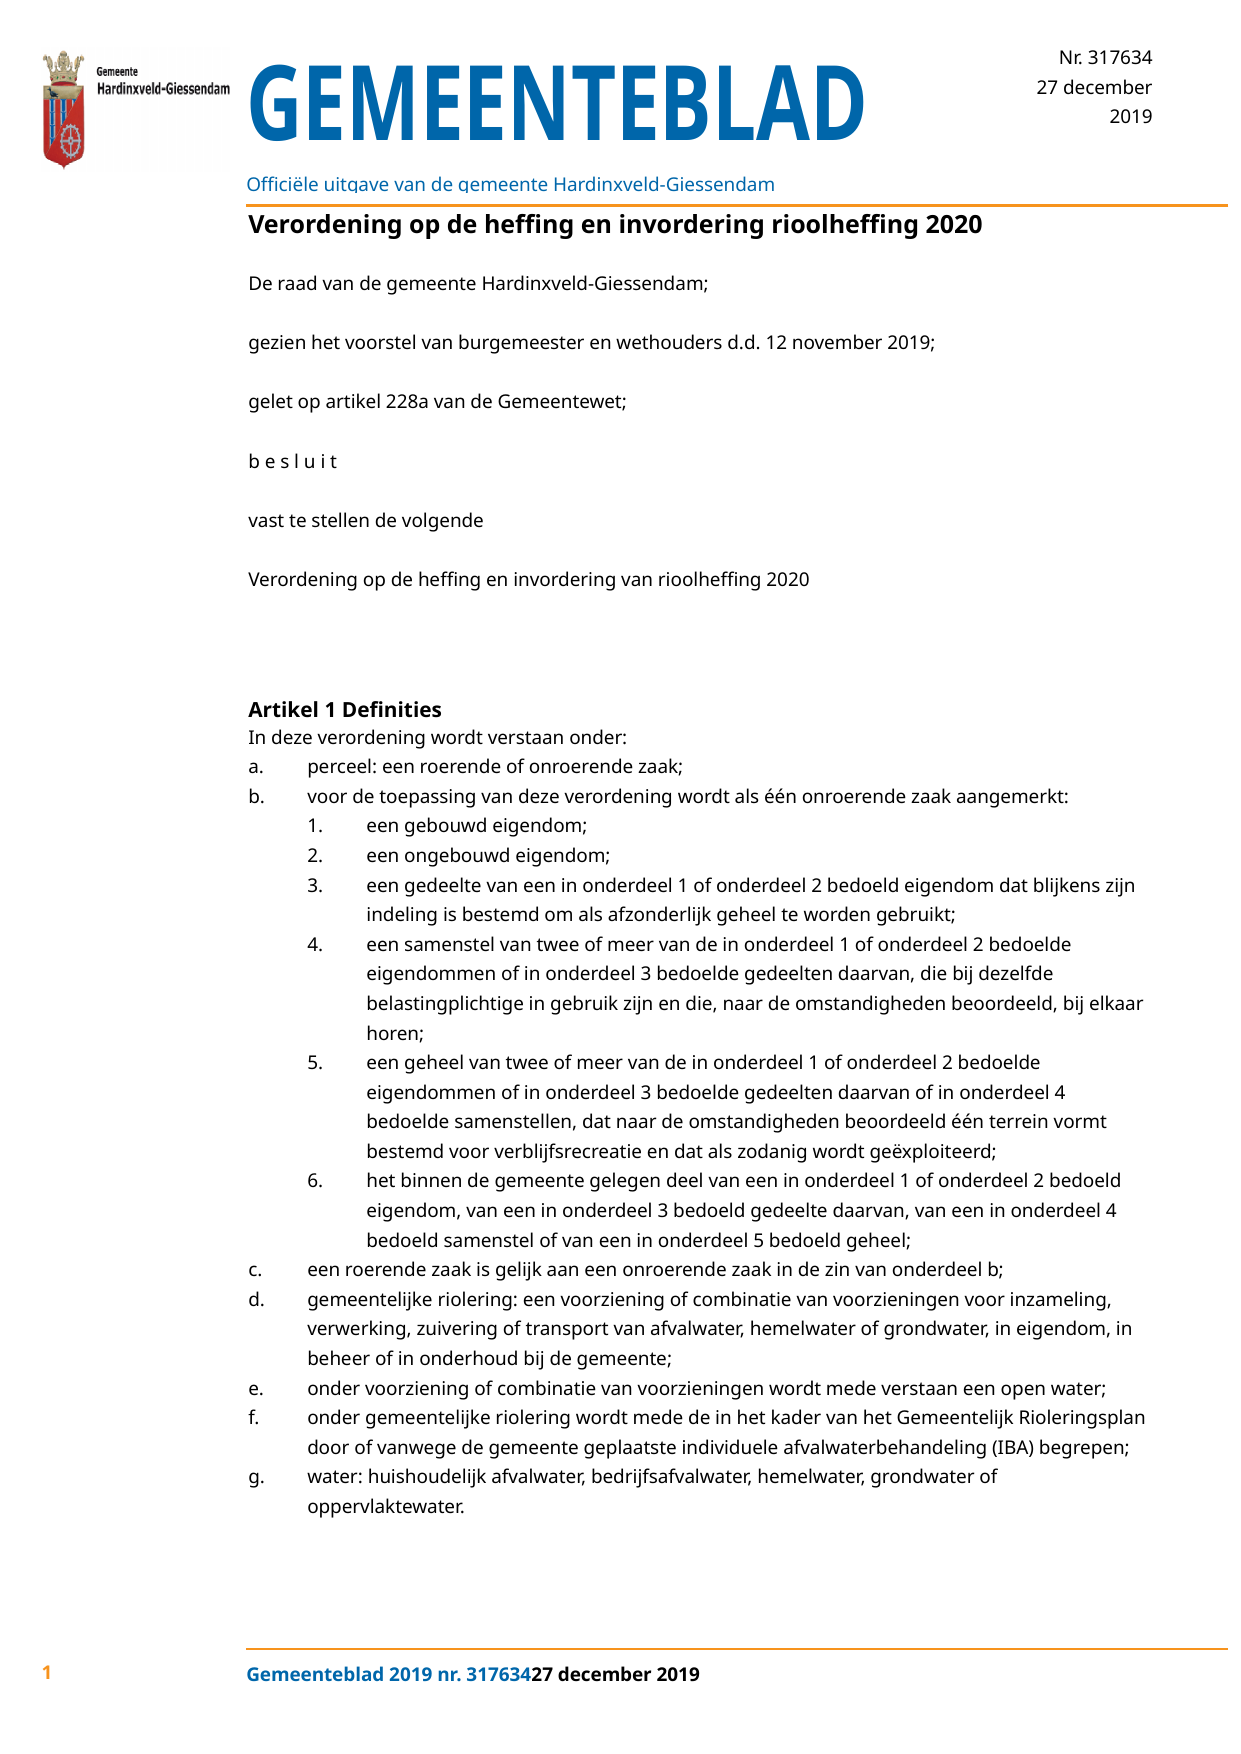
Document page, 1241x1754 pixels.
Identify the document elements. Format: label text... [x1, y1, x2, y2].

list voor de toepassing van deze verordening wordt als één onroerende zaak aangemerkt: [248, 783, 1152, 809]
text De raad van de gemeente Hardinxveld-Giessendam; [248, 270, 1152, 296]
text b e s l u i t [248, 448, 1152, 473]
list een geheel van twee of meer van de in onderdeel 1 of onderdeel 2 bedoelde eigendommen of in onderdeel 3 bedoelde gedeelten daarvan of in onderdeel 4 bedoelde samenstellen, dat naar de omstandigheden beoordeeld één terrein vormt bestemd voor verblijfsrecreatie en dat als zodanig wordt geëxploiteerd; [307, 1049, 1152, 1164]
list een gebouwd eigendom; [307, 813, 1152, 838]
list gemeentelijke riolering: een voorziening of combinatie van voorzieningen voor inzameling, verwerking, zuivering of transport van afvalwater, hemelwater of grondwater, in eigendom, in beheer of in onderhoud bij de gemeente; [248, 1286, 1152, 1371]
list onder voorziening of combinatie van voorzieningen wordt mede verstaan een open water; [248, 1375, 1152, 1400]
text gelet op artikel 228a van de Gemeentewet; [248, 389, 1152, 414]
text In deze verordening wordt verstaan onder: [248, 724, 1152, 749]
list water: huishoudelijk afvalwater, bedrijfsafvalwater, hemelwater, grondwater of oppervlaktewater. [248, 1463, 1152, 1519]
list een roerende zaak is gelijk aan een onroerende zaak in de zin van onderdeel b; [248, 1256, 1152, 1282]
text Verordening op de heffing en invordering rioolheffing 2020 [248, 207, 1152, 241]
list een ongebouwd eigendom; [307, 842, 1152, 868]
text gezien het voorstel van burgemeester en wethouders d.d. 12 november 2019; [248, 329, 1152, 355]
list het binnen de gemeente gelegen deel van een in onderdeel 1 of onderdeel 2 bedoeld eigendom, van een in onderdeel 3 bedoeld gedeelte daarvan, van een in onderdeel 4 bedoeld samenstel of van een in onderdeel 5 bedoeld geheel; [307, 1168, 1152, 1252]
picture [41, 47, 231, 172]
list een gedeelte van een in onderdeel 1 of onderdeel 2 bedoeld eigendom dat blijkens zijn indeling is bestemd om als afzonderlijk geheel te worden gebruikt; [307, 872, 1152, 927]
text vast te stellen de volgende [248, 507, 1152, 533]
text Artikel 1 Definities [248, 695, 1152, 724]
text Verordening op de heffing en invordering van rioolheffing 2020 [248, 566, 1152, 592]
list een samenstel van twee of meer van de in onderdeel 1 of onderdeel 2 bedoelde eigendommen of in onderdeel 3 bedoelde gedeelten daarvan, die bij dezelfde belastingplichtige in gebruik zijn en die, naar de omstandigheden beoordeeld, bij elkaar horen; [307, 931, 1152, 1045]
list perceel: een roerende of onroerende zaak; [248, 753, 1152, 779]
list onder gemeentelijke riolering wordt mede de in het kader van het Gemeentelijk Rioleringsplan door of vanwege de gemeente geplaatste individuele afvalwaterbehandeling (IBA) begrepen; [248, 1404, 1152, 1459]
